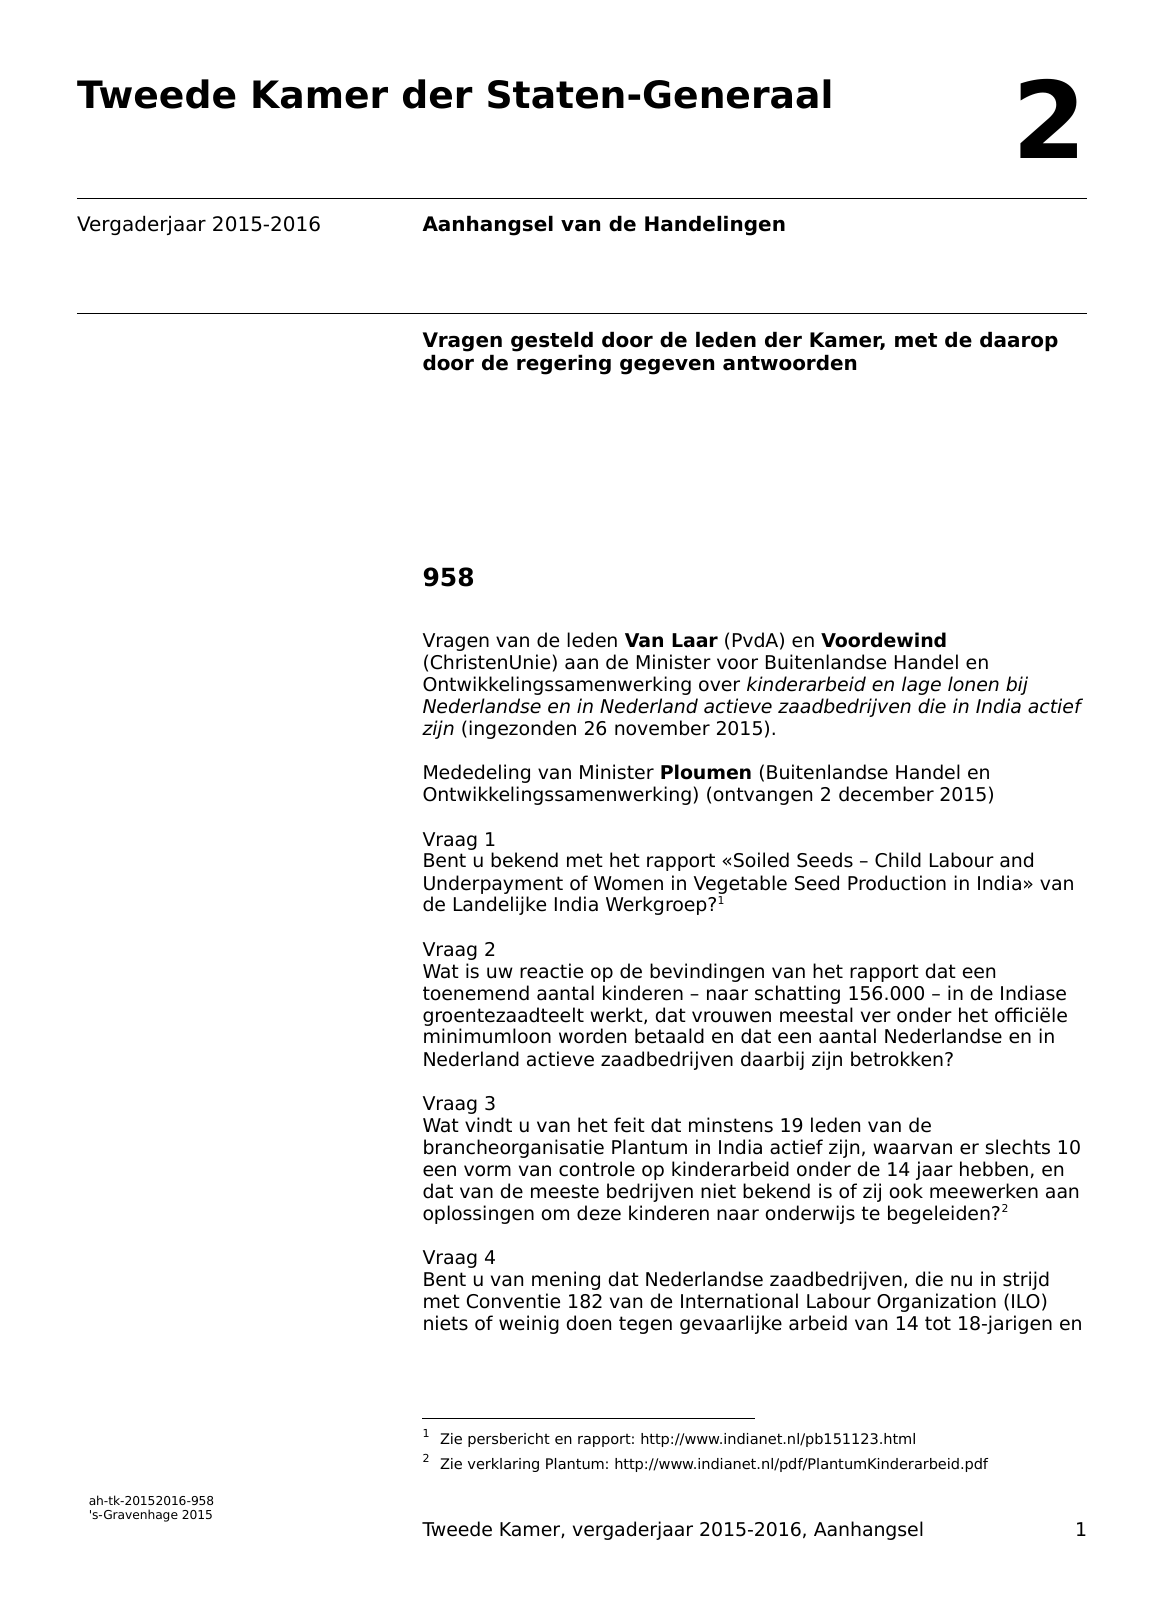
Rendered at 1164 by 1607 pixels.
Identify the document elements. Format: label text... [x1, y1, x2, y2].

text Zie persbericht en rapport: http://www.indianet.nl/pb151123.html [422, 1427, 1087, 1449]
text Bent u bekend met het rapport «Soiled Seeds – Child Labour and Underpayment of Women in Vegetable Seed Production in India» van de Landelijke India Werkgroep? [422, 850, 1087, 916]
table_cell Aanhangsel van de Handelingen [422, 199, 1087, 313]
table_header Tweede Kamer der Staten-Generaal [77, 59, 886, 198]
table_header 2 [886, 59, 1087, 198]
text Bent u van mening dat Nederlandse zaadbedrijven, die nu in strijd met Conventie 182 van de International Labour Organization (ILO) niets of weinig doen tegen gevaarlijke arbeid van 14 tot 18-jarigen en [422, 1269, 1087, 1334]
text Vraag 1 [422, 828, 1087, 850]
text Vraag 3 [422, 1093, 1087, 1114]
text Zie verklaring Plantum: http://www.indianet.nl/pdf/PlantumKinderarbeid.pdf [422, 1452, 1087, 1474]
table_cell [77, 314, 422, 375]
table_cell Vragen gesteld door de leden der Kamer, met de daarop door de regering gegeven antwoorden [422, 314, 1087, 375]
text Wat vindt u van het feit dat minstens 19 leden van de brancheorganisatie Plantum in India actief zijn, waarvan er slechts 10 een vorm van controle op kinderarbeid onder de 14 jaar hebben, en dat van de meeste bedrijven niet bekend is of zij ook meewerken aan oplossingen om deze kinderen naar onderwijs te begeleiden? [422, 1114, 1087, 1224]
text Wat is uw reactie op de bevindingen van het rapport dat een toenemend aantal kinderen – naar schatting 156.000 – in de Indiase groentezaadteelt werkt, dat vrouwen meestal ver onder het officiële minimumloon worden betaald en dat een aantal Nederlandse en in Nederland actieve zaadbedrijven daarbij zijn betrokken? [422, 961, 1087, 1070]
text Vragen van de leden Van Laar (PvdA) en Voordewind (ChristenUnie) aan de Minister voor Buitenlandse Handel en Ontwikkelingssamenwerking over kinderarbeid en lage lonen bij Nederlandse en in Nederland actieve zaadbedrijven die in India actief zijn (ingezonden 26 november 2015). [422, 630, 1087, 740]
text Mededeling van Minister Ploumen (Buitenlandse Handel en Ontwikkelingssamenwerking) (ontvangen 2 december 2015) [422, 762, 1087, 806]
text 's-Gravenhage 2015 [88, 1508, 323, 1522]
text 958 [422, 563, 1087, 592]
text Vraag 4 [422, 1247, 1087, 1269]
text ah-tk-20152016-958 [88, 1494, 323, 1508]
text Vraag 2 [422, 938, 1087, 961]
table_cell Vergaderjaar 2015-2016 [77, 199, 422, 313]
